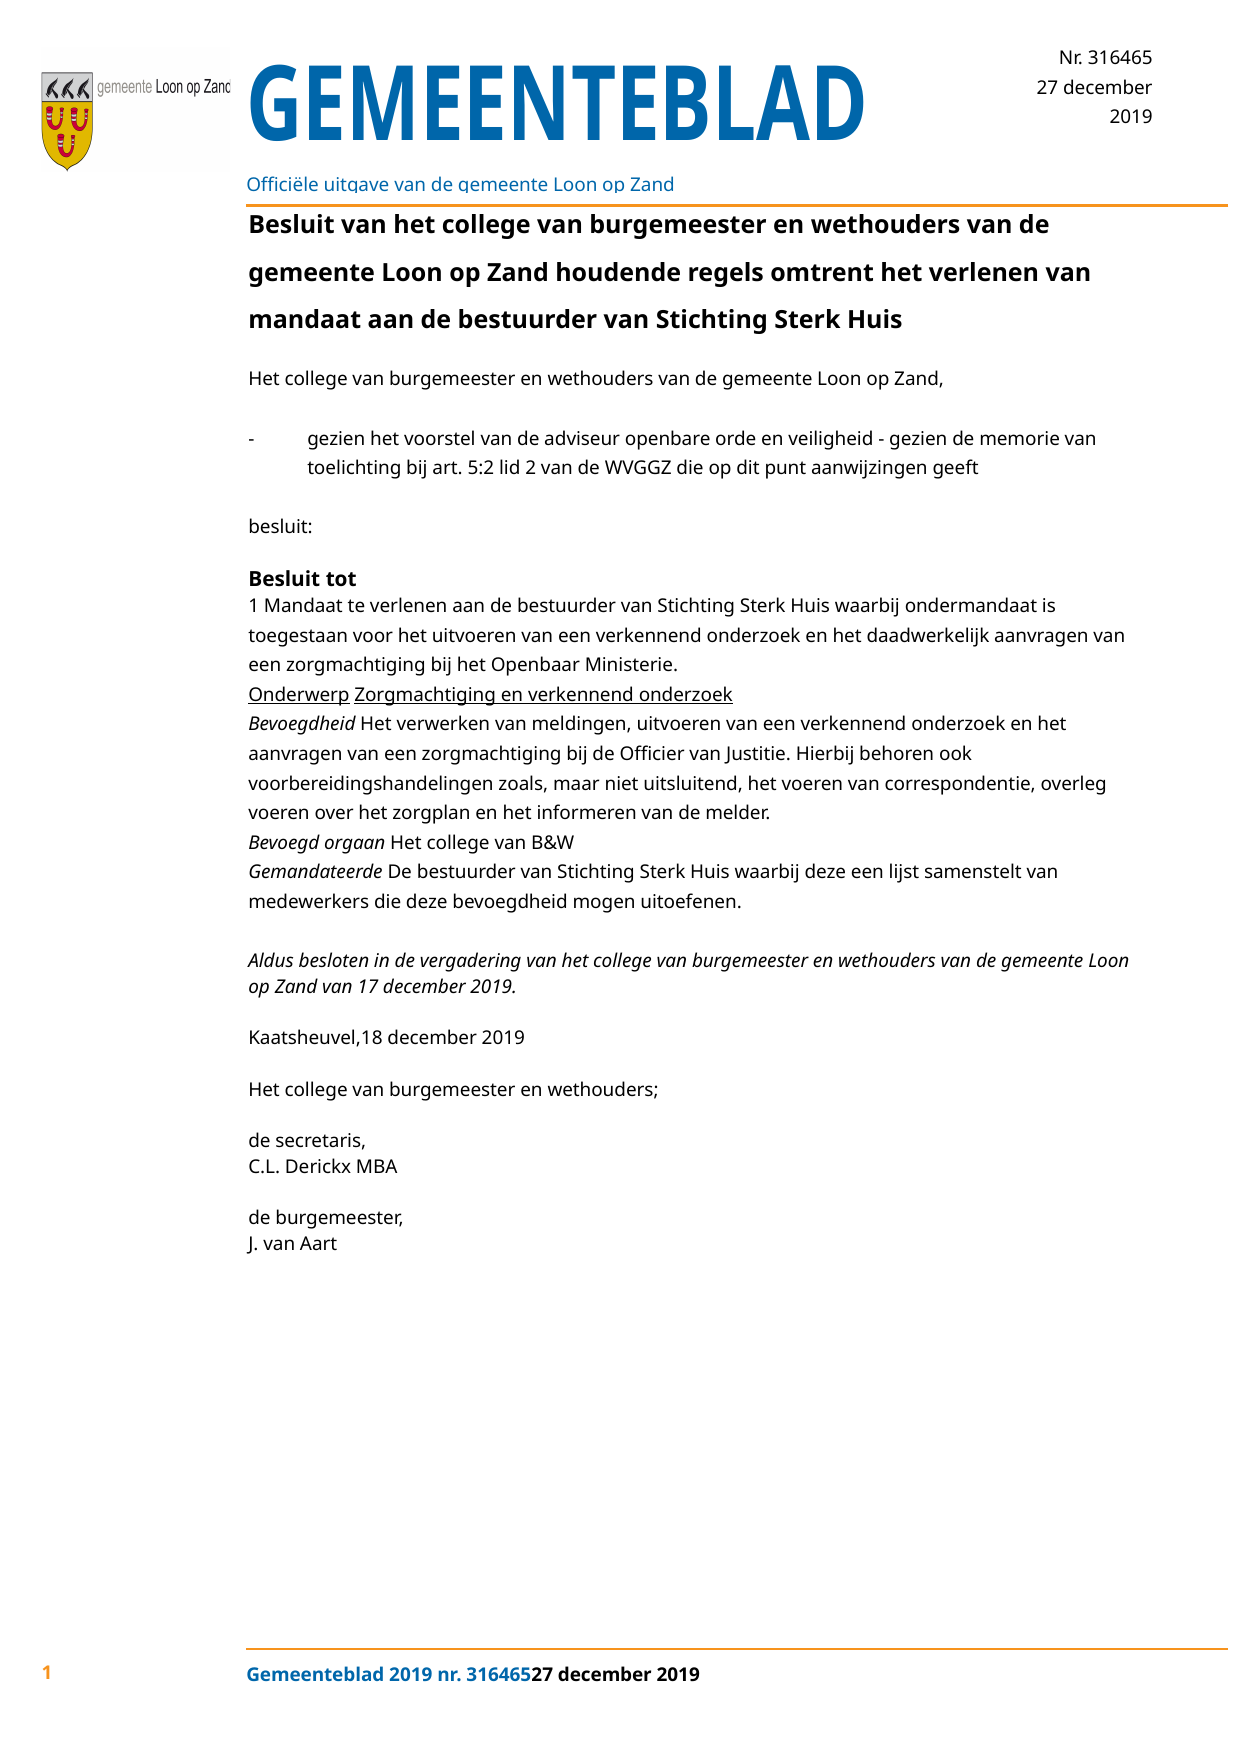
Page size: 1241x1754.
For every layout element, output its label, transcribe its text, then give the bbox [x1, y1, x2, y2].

text besluit: [248, 513, 1152, 539]
text C.L. Derickx MBA [248, 1153, 1152, 1179]
list gezien het voorstel van de adviseur openbare orde en veiligheid - gezien de memorie van toelichting bij art. 5:2 lid 2 van de WVGGZ die op dit punt aanwijzingen geeft [248, 425, 1152, 480]
text Bevoegd orgaan Het college van B&W [248, 829, 1152, 855]
text Het college van burgemeester en wethouders; [248, 1076, 1152, 1102]
picture [41, 47, 231, 172]
text Besluit tot [248, 564, 1152, 592]
text de burgemeester, [248, 1204, 1152, 1230]
text Het college van burgemeester en wethouders van de gemeente Loon op Zand, [248, 366, 1152, 391]
text J. van Aart [248, 1230, 1152, 1256]
text 1 Mandaat te verlenen aan de bestuurder van Stichting Sterk Huis waarbij ondermandaat is toegestaan voor het uitvoeren van een verkennend onderzoek en het daadwerkelijk aanvragen van een zorgmachtiging bij het Openbaar Ministerie. [248, 592, 1152, 677]
text Onderwerp Zorgmachtiging en verkennend onderzoek [248, 681, 1152, 707]
text Besluit van het college van burgemeester en wethouders van de gemeente Loon op Zand houdende regels omtrent het verlenen van mandaat aan de bestuurder van Stichting Sterk Huis [248, 207, 1152, 336]
text de secretaris, [248, 1127, 1152, 1153]
text Kaatsheuvel,18 december 2019 [248, 1024, 1152, 1050]
text Aldus besloten in de vergadering van het college van burgemeester en wethouders van de gemeente Loon op Zand van 17 december 2019. [248, 947, 1152, 999]
text Bevoegdheid Het verwerken van meldingen, uitvoeren van een verkennend onderzoek en het aanvragen van een zorgmachtiging bij de Officier van Justitie. Hierbij behoren ook voorbereidingshandelingen zoals, maar niet uitsluitend, het voeren van correspondentie, overleg voeren over het zorgplan en het informeren van de melder. [248, 711, 1152, 825]
text Gemandateerde De bestuurder van Stichting Sterk Huis waarbij deze een lijst samenstelt van medewerkers die deze bevoegdheid mogen uitoefenen. [248, 858, 1152, 914]
